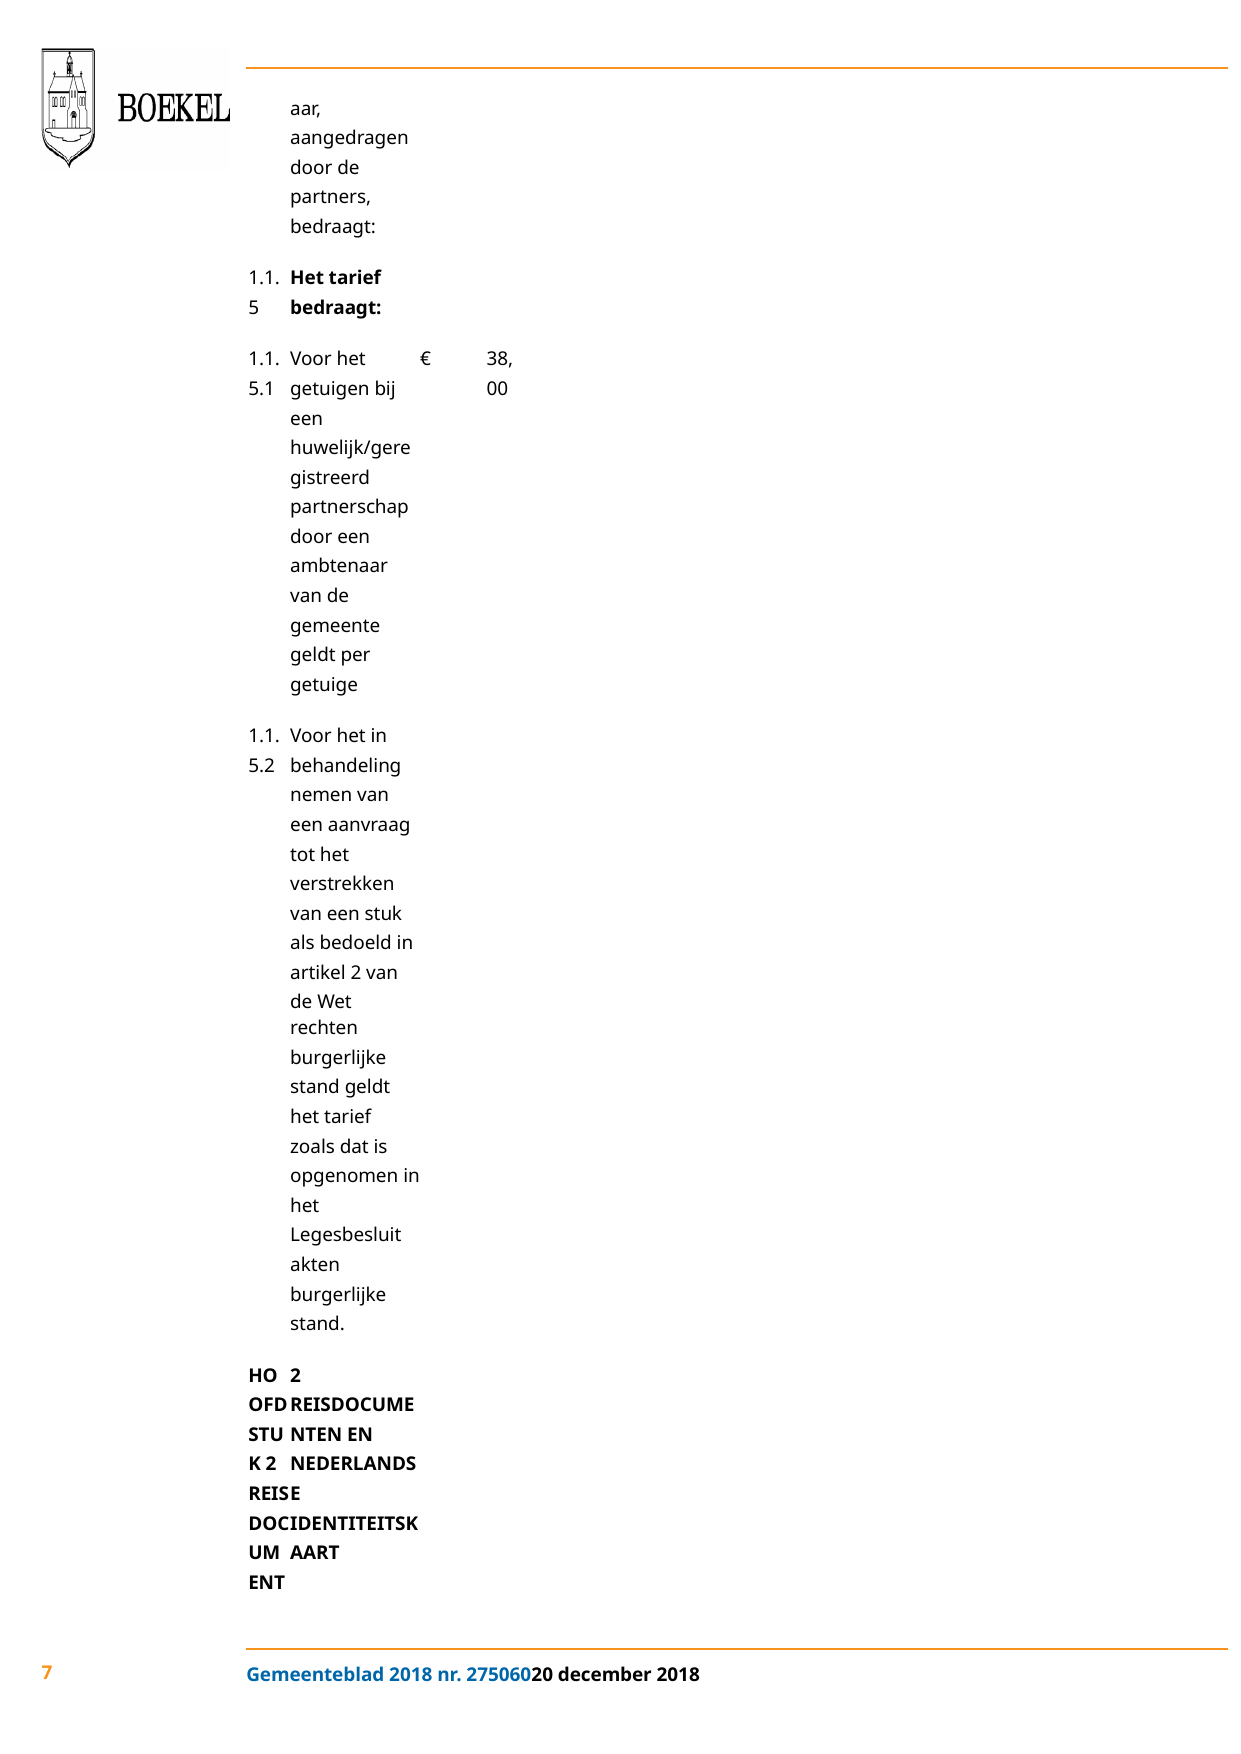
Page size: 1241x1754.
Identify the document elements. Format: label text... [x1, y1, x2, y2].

table_cell HOOFDSTUK 2 REISDOCUMENT [248, 1362, 290, 1594]
table_cell [453, 346, 486, 697]
table_cell Voor het getuigen bij een huwelijk/geregistreerd partnerschap door een ambtenaar van de gemeente geldt per getuige [290, 346, 420, 697]
table_cell [453, 239, 486, 264]
table_cell 1.1.5 [248, 265, 290, 320]
table_cell [486, 239, 520, 264]
table_cell 1.1.5.1 [248, 346, 290, 697]
table_cell [290, 239, 420, 264]
table_cell [290, 697, 420, 722]
table_cell [248, 320, 290, 346]
table_cell [453, 265, 486, 320]
table_cell € [420, 346, 453, 697]
table_cell [420, 1362, 453, 1594]
table_cell [420, 697, 453, 722]
table_cell [290, 1336, 420, 1362]
table_cell [486, 95, 520, 239]
table_cell [486, 1015, 520, 1336]
table_cell 38,00 [486, 346, 520, 697]
table_cell rechten burgerlijke stand geldt het tarief zoals dat is opgenomen in het Legesbesluit akten burgerlijke stand. [290, 1015, 420, 1336]
table_cell [453, 1362, 486, 1594]
table_cell [290, 320, 420, 346]
table_cell [420, 95, 453, 239]
table_cell [486, 723, 520, 1014]
table_cell Het tarief bedraagt: [290, 265, 420, 320]
table_cell 1.1.5.2 [248, 723, 290, 1014]
table_cell [420, 265, 453, 320]
table_cell [420, 320, 453, 346]
table_cell [453, 320, 486, 346]
table_cell [248, 697, 290, 722]
table_cell [453, 1015, 486, 1336]
table_cell [420, 723, 453, 1014]
picture [41, 47, 231, 172]
table_cell [248, 1336, 290, 1362]
table_cell 2 REISDOCUMENTEN EN NEDERLANDSE IDENTITEITSKAART [290, 1362, 420, 1594]
table_cell [486, 697, 520, 722]
table_cell [453, 697, 486, 722]
table_cell [453, 1336, 486, 1362]
table_cell Voor het in behandeling nemen van een aanvraag tot het verstrekken van een stuk als bedoeld in artikel 2 van de Wet [290, 723, 420, 1014]
table_cell [486, 265, 520, 320]
table_cell [248, 95, 290, 239]
table_cell [453, 723, 486, 1014]
table_cell [248, 239, 290, 264]
table_cell [420, 1015, 453, 1336]
table_cell [486, 1336, 520, 1362]
table_cell [420, 239, 453, 264]
table_cell [420, 1336, 453, 1362]
table_cell [248, 1015, 290, 1336]
table_cell aar, aangedragen door de partners, bedraagt: [290, 95, 420, 239]
table_cell [453, 95, 486, 239]
table_cell [486, 1362, 520, 1594]
table_cell [486, 320, 520, 346]
